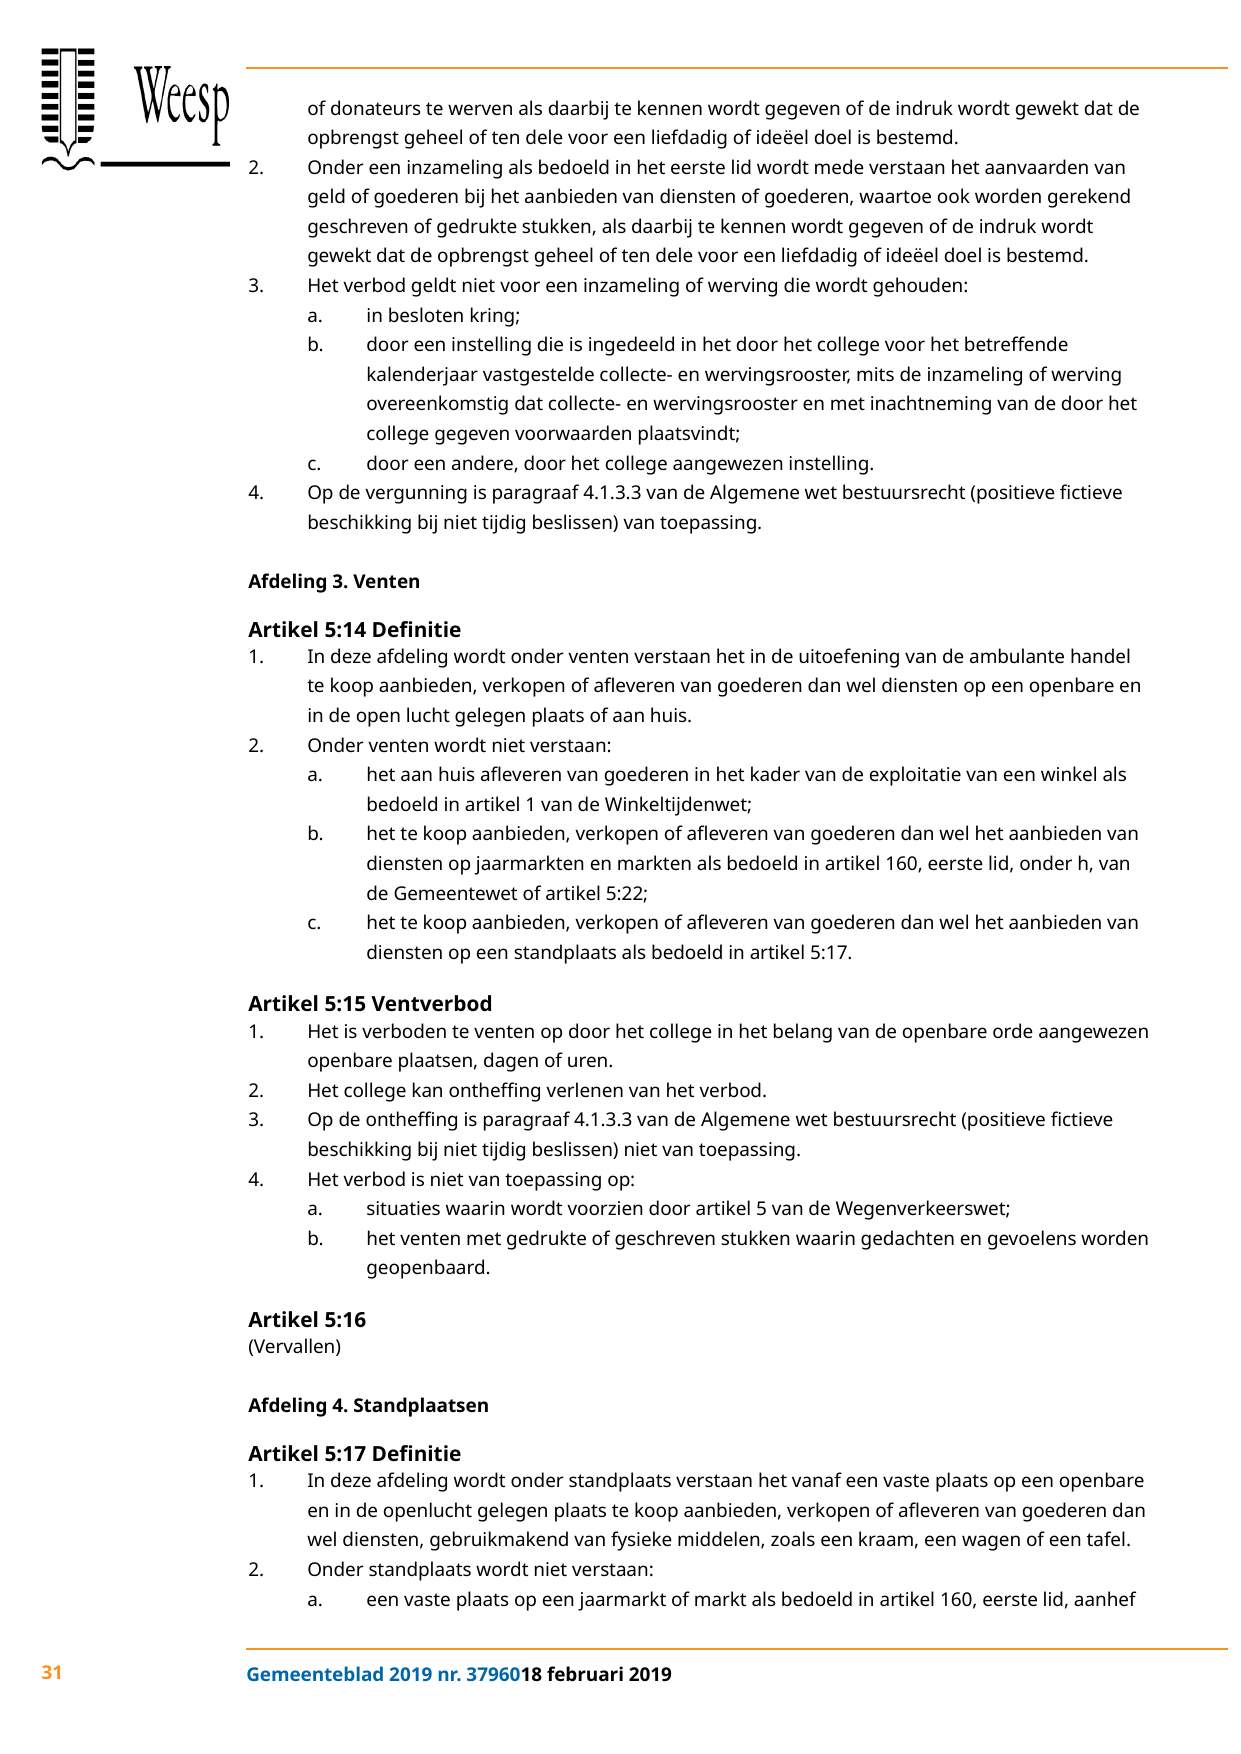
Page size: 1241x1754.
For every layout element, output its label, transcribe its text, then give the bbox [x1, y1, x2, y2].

list situaties waarin wordt voorzien door artikel 5 van de Wegenverkeerswet; [307, 1195, 1152, 1221]
list het aan huis afleveren van goederen in het kader van de exploitatie van een winkel als bedoeld in artikel 1 van de Winkeltijdenwet; [307, 761, 1152, 817]
list het venten met gedrukte of geschreven stukken waarin gedachten en gevoelens worden geopenbaard. [307, 1225, 1152, 1280]
list een vaste plaats op een jaarmarkt of markt als bedoeld in artikel 160, eerste lid, aanhef [307, 1586, 1152, 1612]
list het te koop aanbieden, verkopen of afleveren van goederen dan wel het aanbieden van diensten op jaarmarkten en markten als bedoeld in artikel 160, eerste lid, onder h, van de Gemeentewet of artikel 5:22; [307, 821, 1152, 906]
list Onder een inzameling als bedoeld in het eerste lid wordt mede verstaan het aanvaarden van geld of goederen bij het aanbieden van diensten of goederen, waartoe ook worden gerekend geschreven of gedrukte stukken, als daarbij te kennen wordt gegeven of de indruk wordt gewekt dat de opbrengst geheel of ten dele voor een liefdadig of ideëel doel is bestemd. [248, 154, 1152, 268]
text Afdeling 4. Standplaatsen [248, 1392, 1152, 1418]
list Het verbod geldt niet voor een inzameling of werving die wordt gehouden: [248, 272, 1152, 298]
list of donateurs te werven als daarbij te kennen wordt gegeven of de indruk wordt gewekt dat de opbrengst geheel of ten dele voor een liefdadig of ideëel doel is bestemd. [248, 95, 1152, 150]
text Artikel 5:15 Ventverbod [248, 989, 1152, 1018]
text Artikel 5:16 [248, 1305, 1152, 1333]
list In deze afdeling wordt onder standplaats verstaan het vanaf een vaste plaats op een openbare en in de openlucht gelegen plaats te koop aanbieden, verkopen of afleveren van goederen dan wel diensten, gebruikmakend van fysieke middelen, zoals een kraam, een wagen of een tafel. [248, 1467, 1152, 1552]
list Op de ontheffing is paragraaf 4.1.3.3 van de Algemene wet bestuursrecht (positieve fictieve beschikking bij niet tijdig beslissen) niet van toepassing. [248, 1107, 1152, 1162]
list in besloten kring; [307, 302, 1152, 328]
list Het college kan ontheffing verlenen van het verbod. [248, 1077, 1152, 1103]
list Het verbod is niet van toepassing op: [248, 1166, 1152, 1191]
list Het is verboden te venten op door het college in het belang van de openbare orde aangewezen openbare plaatsen, dagen of uren. [248, 1018, 1152, 1073]
list door een instelling die is ingedeeld in het door het college voor het betreffende kalenderjaar vastgestelde collecte- en wervingsrooster, mits de inzameling of werving overeenkomstig dat collecte- en wervingsrooster en met inachtneming van de door het college gegeven voorwaarden plaatsvindt; [307, 331, 1152, 446]
text (Vervallen) [248, 1333, 1152, 1359]
list Op de vergunning is paragraaf 4.1.3.3 van de Algemene wet bestuursrecht (positieve fictieve beschikking bij niet tijdig beslissen) van toepassing. [248, 479, 1152, 535]
list het te koop aanbieden, verkopen of afleveren van goederen dan wel het aanbieden van diensten op een standplaats als bedoeld in artikel 5:17. [307, 909, 1152, 965]
list Onder standplaats wordt niet verstaan: [248, 1556, 1152, 1582]
picture [41, 47, 231, 172]
text Artikel 5:17 Definitie [248, 1439, 1152, 1467]
text Artikel 5:14 Definitie [248, 615, 1152, 643]
list door een andere, door het college aangewezen instelling. [307, 450, 1152, 476]
list Onder venten wordt niet verstaan: [248, 732, 1152, 758]
text Afdeling 3. Venten [248, 568, 1152, 594]
list In deze afdeling wordt onder venten verstaan het in de uitoefening van de ambulante handel te koop aanbieden, verkopen of afleveren van goederen dan wel diensten op een openbare en in de open lucht gelegen plaats of aan huis. [248, 643, 1152, 728]
